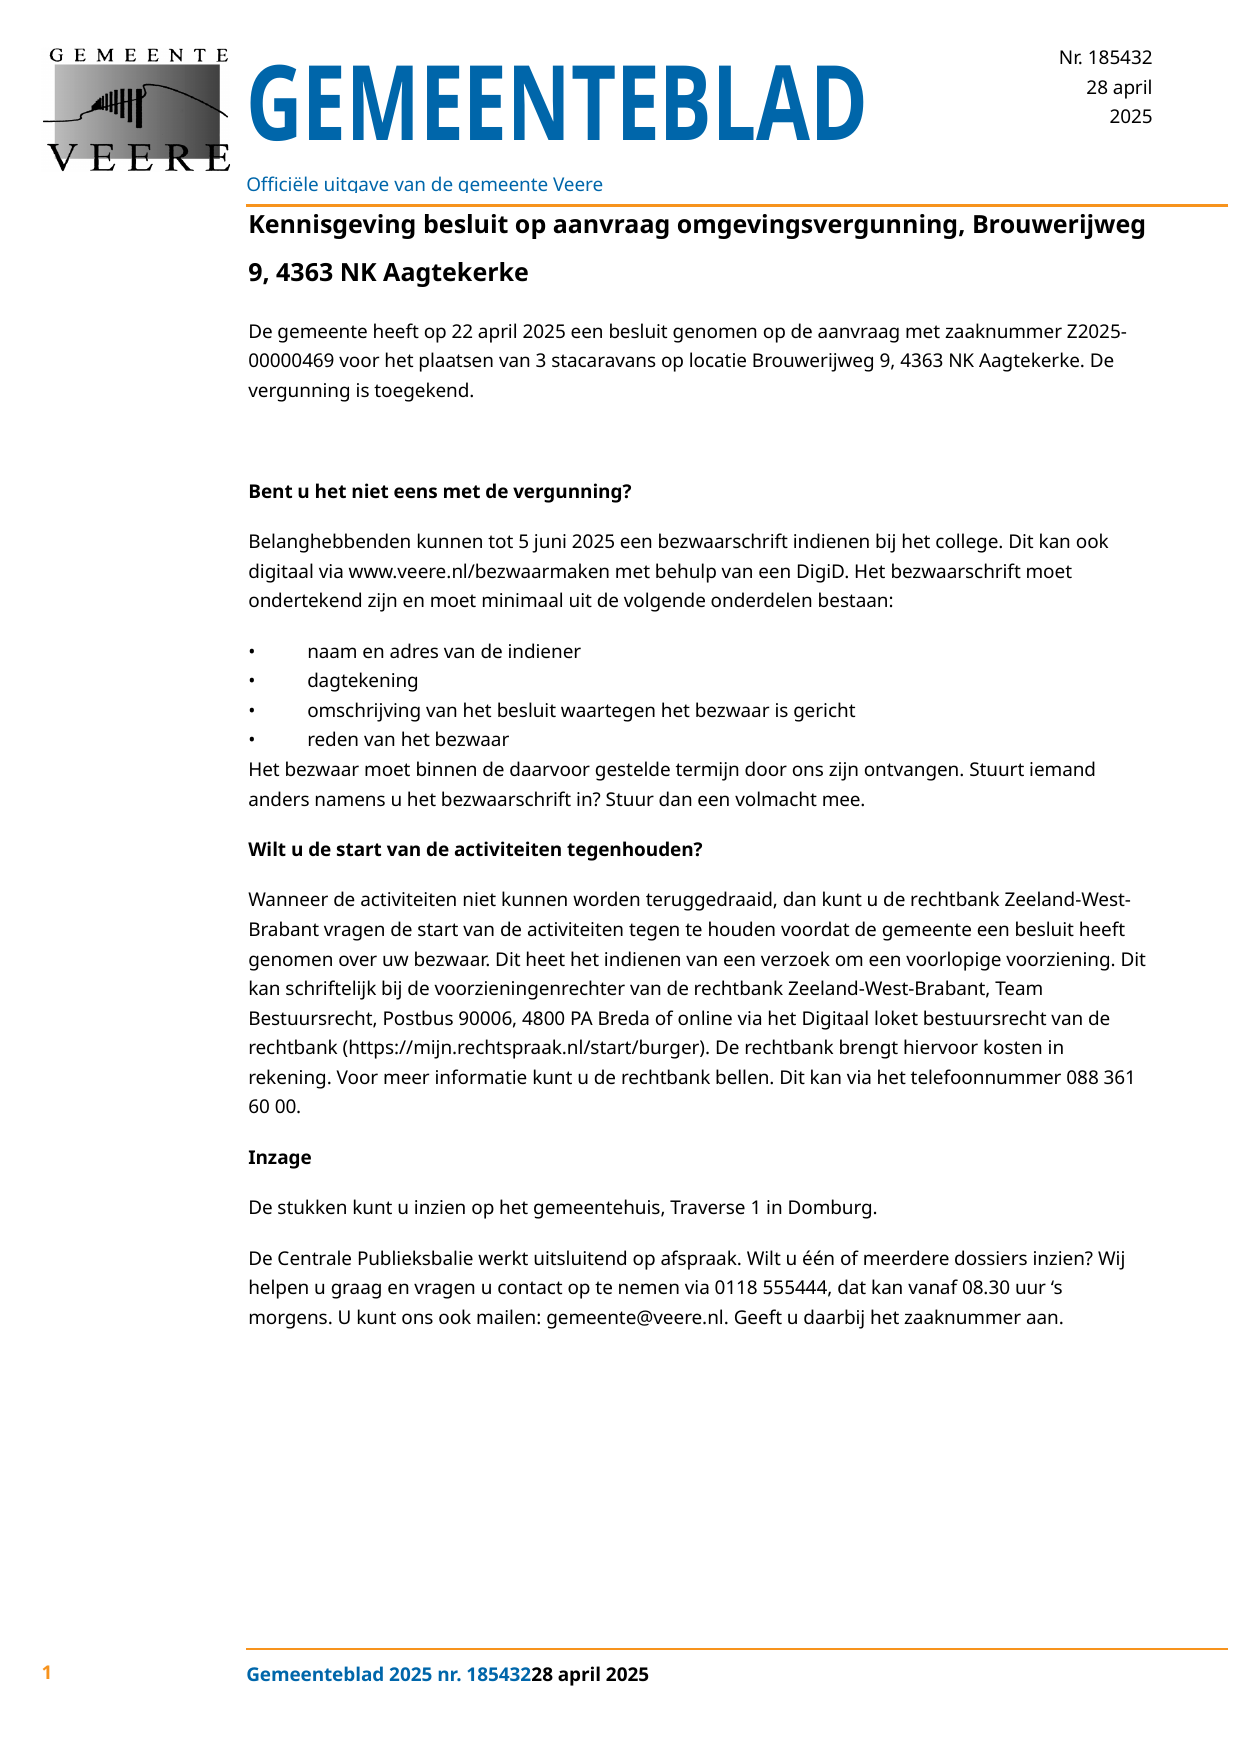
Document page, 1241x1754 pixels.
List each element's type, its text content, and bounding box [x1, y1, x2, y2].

list dagtekening [248, 667, 1152, 693]
text De Centrale Publieksbalie werkt uitsluitend op afspraak. Wilt u één of meerdere dossiers inzien? Wij helpen u graag en vragen u contact op te nemen via 0118 555444, dat kan vanaf 08.30 uur ‘s morgens. U kunt ons ook mailen: gemeente@veere.nl. Geeft u daarbij het zaaknummer aan. [248, 1245, 1152, 1330]
text De stukken kunt u inzien op het gemeentehuis, Traverse 1 in Domburg. [248, 1194, 1152, 1220]
text Belanghebbenden kunnen tot 5 juni 2025 een bezwaarschrift indienen bij het college. Dit kan ook digitaal via www.veere.nl/bezwaarmaken met behulp van een DigiD. Het bezwaarschrift moet ondertekend zijn en moet minimaal uit de volgende onderdelen bestaan: [248, 528, 1152, 613]
picture [41, 47, 231, 172]
text Kennisgeving besluit op aanvraag omgevingsvergunning, Brouwerijweg 9, 4363 NK Aagtekerke [248, 207, 1152, 288]
text De gemeente heeft op 22 april 2025 een besluit genomen op de aanvraag met zaaknummer Z2025-00000469 voor het plaatsen van 3 stacaravans op locatie Brouwerijweg 9, 4363 NK Aagtekerke. De vergunning is toegekend. [248, 318, 1152, 403]
text Het bezwaar moet binnen de daarvoor gestelde termijn door ons zijn ontvangen. Stuurt iemand anders namens u het bezwaarschrift in? Stuur dan een volmacht mee. [248, 756, 1152, 812]
list reden van het bezwaar [248, 727, 1152, 752]
text Wilt u de start van de activiteiten tegenhouden? [248, 836, 1152, 862]
text Wanneer de activiteiten niet kunnen worden teruggedraaid, dan kunt u de rechtbank Zeeland-West-Brabant vragen de start van de activiteiten tegen te houden voordat de gemeente een besluit heeft genomen over uw bezwaar. Dit heet het indienen van een verzoek om een voorlopige voorziening. Dit kan schriftelijk bij de voorzieningenrechter van de rechtbank Zeeland-West-Brabant, Team Bestuursrecht, Postbus 90006, 4800 PA Breda of online via het Digitaal loket bestuursrecht van de rechtbank (https://mijn.rechtspraak.nl/start/burger). De rechtbank brengt hiervoor kosten in rekening. Voor meer informatie kunt u de rechtbank bellen. Dit kan via het telefoonnummer 088 361 60 00. [248, 887, 1152, 1119]
text Bent u het niet eens met de vergunning? [248, 478, 1152, 504]
list omschrijving van het besluit waartegen het bezwaar is gericht [248, 697, 1152, 723]
list naam en adres van de indiener [248, 638, 1152, 664]
text Inzage [248, 1144, 1152, 1170]
